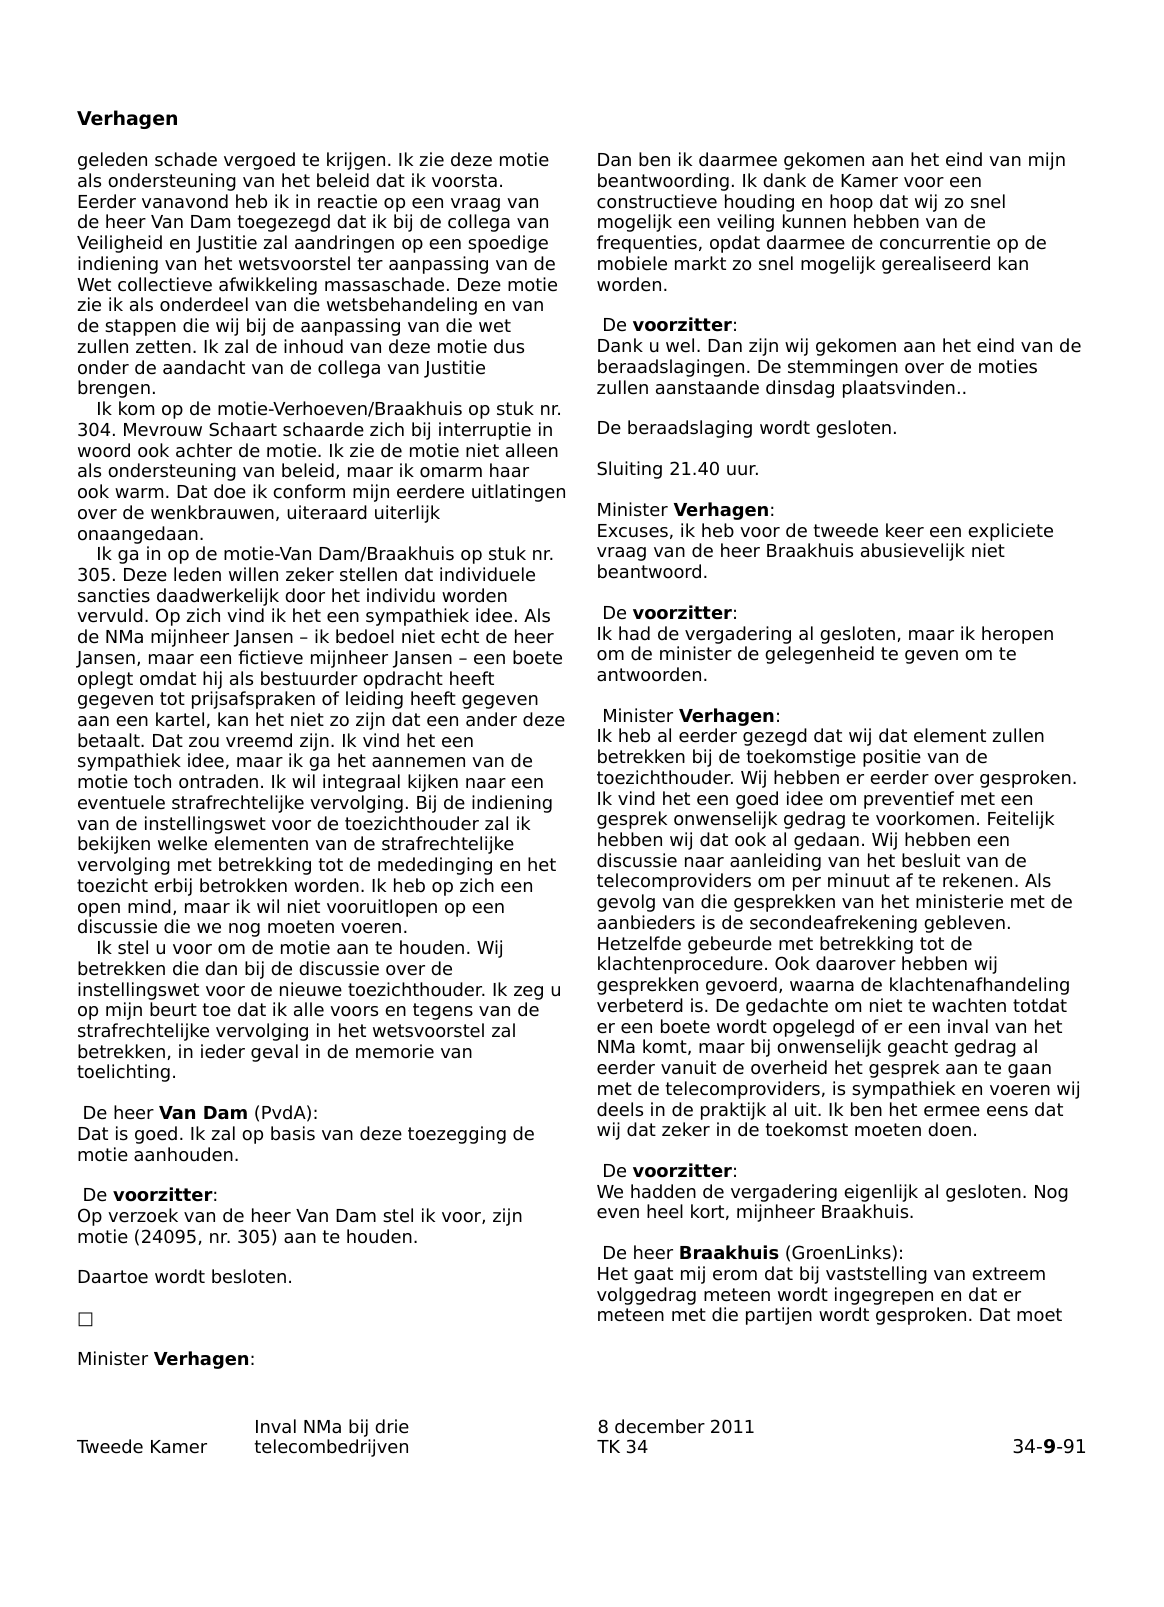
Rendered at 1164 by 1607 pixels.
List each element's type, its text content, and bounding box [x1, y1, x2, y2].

text Minister Verhagen: [596, 706, 1087, 726]
text Minister Verhagen: [77, 1349, 567, 1369]
text Ik heb al eerder gezegd dat wij dat element zullen betrekken bij de toekomstige positie van de toezichthouder. Wij hebben er eerder over gesproken. Ik vind het een goed idee om preventief met een gesprek onwenselijk gedrag te voorkomen. Feitelijk hebben wij dat ook al gedaan. Wij hebben een discussie naar aanleiding van het besluit van de telecomproviders om per minuut af te rekenen. Als gevolg van die gesprekken van het ministerie met de aanbieders is de secondeafrekening gebleven. Hetzelfde gebeurde met betrekking tot de klachtenprocedure. Ook daarover hebben wij gesprekken gevoerd, waarna de klachtenafhandeling verbeterd is. De gedachte om niet te wachten totdat er een boete wordt opgelegd of er een inval van het NMa komt, maar bij onwenselijk geacht gedrag al eerder vanuit de overheid het gesprek aan te gaan met de telecomproviders, is sympathiek en voeren wij deels in de praktijk al uit. Ik ben het ermee eens dat wij dat zeker in de toekomst moeten doen. [596, 726, 1087, 1141]
text De heer Braakhuis (GroenLinks): [596, 1243, 1087, 1264]
text De voorzitter: [596, 1161, 1087, 1182]
text Ik ga in op de motie-Van Dam/Braakhuis op stuk nr. 305. Deze leden willen zeker stellen dat individuele sancties daadwerkelijk door het individu worden vervuld. Op zich vind ik het een sympathiek idee. Als de NMa mijnheer Jansen – ik bedoel niet echt de heer Jansen, maar een fictieve mijnheer Jansen – een boete oplegt omdat hij als bestuurder opdracht heeft gegeven tot prijsafspraken of leiding heeft gegeven aan een kartel, kan het niet zo zijn dat een ander deze betaalt. Dat zou vreemd zijn. Ik vind het een sympathiek idee, maar ik ga het aannemen van de motie toch ontraden. Ik wil integraal kijken naar een eventuele strafrechtelijke vervolging. Bij de indiening van de instellingswet voor de toezichthouder zal ik bekijken welke elementen van de strafrechtelijke vervolging met betrekking tot de mededinging en het toezicht erbij betrokken worden. Ik heb op zich een open mind, maar ik wil niet vooruitlopen op een discussie die we nog moeten voeren. [77, 544, 567, 938]
text Het gaat mij erom dat bij vaststelling van extreem volggedrag meteen wordt ingegrepen en dat er meteen met die partijen wordt gesproken. Dat moet [596, 1264, 1087, 1326]
text Sluiting 21.40 uur. [596, 459, 1087, 480]
text Dank u wel. Dan zijn wij gekomen aan het eind van de beraadslagingen. De stemmingen over de moties zullen aanstaande dinsdag plaatsvinden.. [596, 336, 1087, 398]
text Dan ben ik daarmee gekomen aan het eind van mijn beantwoording. Ik dank de Kamer voor een constructieve houding en hoop dat wij zo snel mogelijk een veiling kunnen hebben van de frequenties, opdat daarmee de concurrentie op de mobiele markt zo snel mogelijk gerealiseerd kan worden. [596, 150, 1087, 295]
text Minister Verhagen: [596, 500, 1087, 520]
text De voorzitter: [77, 1185, 567, 1206]
text geleden schade vergoed te krijgen. Ik zie deze motie als ondersteuning van het beleid dat ik voorsta. Eerder vanavond heb ik in reactie op een vraag van de heer Van Dam toegezegd dat ik bij de collega van Veiligheid en Justitie zal aandringen op een spoedige indiening van het wetsvoorstel ter aanpassing van de Wet collectieve afwikkeling massaschade. Deze motie zie ik als onderdeel van die wetsbehandeling en van de stappen die wij bij de aanpassing van die wet zullen zetten. Ik zal de inhoud van deze motie dus onder de aandacht van de collega van Justitie brengen. [77, 150, 567, 399]
text Ik stel u voor om de motie aan te houden. Wij betrekken die dan bij de discussie over de instellingswet voor de nieuwe toezichthouder. Ik zeg u op mijn beurt toe dat ik alle voors en tegens van de strafrechtelijke vervolging in het wetsvoorstel zal betrekken, in ieder geval in de memorie van toelichting. [77, 938, 567, 1083]
text □ [77, 1308, 567, 1329]
text De voorzitter: [596, 603, 1087, 623]
text De heer Van Dam (PvdA): [77, 1103, 567, 1124]
text Op verzoek van de heer Van Dam stel ik voor, zijn motie (24095, nr. 305) aan te houden. [77, 1206, 567, 1247]
text Daartoe wordt besloten. [77, 1267, 567, 1288]
text Ik kom op de motie-Verhoeven/Braakhuis op stuk nr. 304. Mevrouw Schaart schaarde zich bij interruptie in woord ook achter de motie. Ik zie de motie niet alleen als ondersteuning van beleid, maar ik omarm haar ook warm. Dat doe ik conform mijn eerdere uitlatingen over de wenkbrauwen, uiteraard uiterlijk onaangedaan. [77, 399, 567, 544]
text De beraadslaging wordt gesloten. [596, 418, 1087, 439]
text Dat is goed. Ik zal op basis van deze toezegging de motie aanhouden. [77, 1124, 567, 1165]
text We hadden de vergadering eigenlijk al gesloten. Nog even heel kort, mijnheer Braakhuis. [596, 1182, 1087, 1223]
text Excuses, ik heb voor de tweede keer een expliciete vraag van de heer Braakhuis abusievelijk niet beantwoord. [596, 520, 1087, 583]
text De voorzitter: [596, 315, 1087, 336]
text Ik had de vergadering al gesloten, maar ik heropen om de minister de gelegenheid te geven om te antwoorden. [596, 623, 1087, 686]
